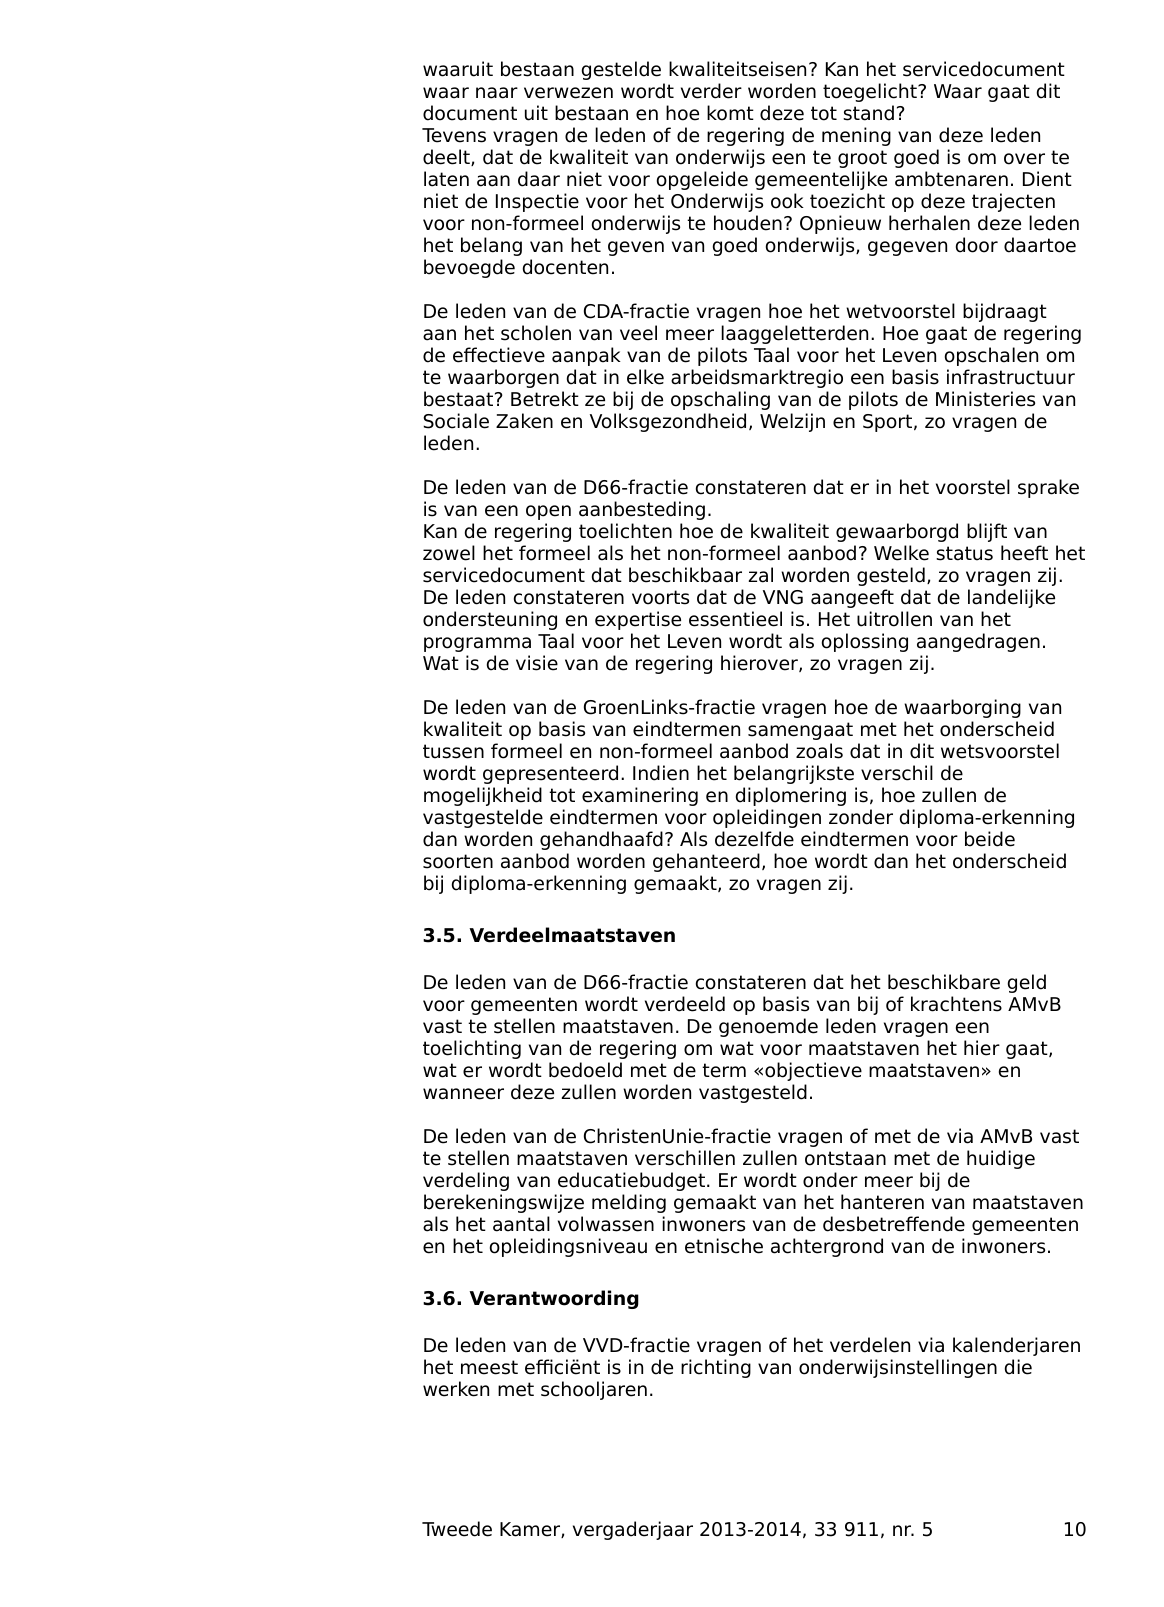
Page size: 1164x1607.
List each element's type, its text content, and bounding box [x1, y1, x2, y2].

text De leden van de VVD-fractie vragen of het verdelen via kalenderjaren het meest efficiënt is in de richting van onderwijsinstellingen die werken met schooljaren. [422, 1335, 1087, 1401]
text De leden constateren voorts dat de VNG aangeeft dat de landelijke ondersteuning en expertise essentieel is. Het uitrollen van het programma Taal voor het Leven wordt als oplossing aangedragen. Wat is de visie van de regering hierover, zo vragen zij. [422, 587, 1087, 675]
text De leden van de CDA-fractie vragen hoe het wetvoorstel bijdraagt aan het scholen van veel meer laaggeletterden. Hoe gaat de regering de effectieve aanpak van de pilots Taal voor het Leven opschalen om te waarborgen dat in elke arbeidsmarktregio een basis infrastructuur bestaat? Betrekt ze bij de opschaling van de pilots de Ministeries van Sociale Zaken en Volksgezondheid, Welzijn en Sport, zo vragen de leden. [422, 301, 1087, 455]
text Kan de regering toelichten hoe de kwaliteit gewaarborgd blijft van zowel het formeel als het non-formeel aanbod? Welke status heeft het servicedocument dat beschikbaar zal worden gesteld, zo vragen zij. [422, 521, 1087, 587]
subtitle 3.5. Verdeelmaatstaven [422, 925, 1087, 947]
text De leden van de GroenLinks-fractie vragen hoe de waarborging van kwaliteit op basis van eindtermen samengaat met het onderscheid tussen formeel en non-formeel aanbod zoals dat in dit wetsvoorstel wordt gepresenteerd. Indien het belangrijkste verschil de mogelijkheid tot examinering en diplomering is, hoe zullen de vastgestelde eindtermen voor opleidingen zonder diploma-erkenning dan worden gehandhaafd? Als dezelfde eindtermen voor beide soorten aanbod worden gehanteerd, hoe wordt dan het onderscheid bij diploma-erkenning gemaakt, zo vragen zij. [422, 697, 1087, 895]
text De leden van de ChristenUnie-fractie vragen of met de via AMvB vast te stellen maatstaven verschillen zullen ontstaan met de huidige verdeling van educatiebudget. Er wordt onder meer bij de berekeningswijze melding gemaakt van het hanteren van maatstaven als het aantal volwassen inwoners van de desbetreffende gemeenten en het opleidingsniveau en etnische achtergrond van de inwoners. [422, 1126, 1087, 1258]
subtitle 3.6. Verantwoording [422, 1288, 1087, 1310]
text waaruit bestaan gestelde kwaliteitseisen? Kan het servicedocument waar naar verwezen wordt verder worden toegelicht? Waar gaat dit document uit bestaan en hoe komt deze tot stand? [422, 59, 1087, 125]
text De leden van de D66-fractie constateren dat het beschikbare geld voor gemeenten wordt verdeeld op basis van bij of krachtens AMvB vast te stellen maatstaven. De genoemde leden vragen een toelichting van de regering om wat voor maatstaven het hier gaat, wat er wordt bedoeld met de term «objectieve maatstaven» en wanneer deze zullen worden vastgesteld. [422, 972, 1087, 1104]
text Tevens vragen de leden of de regering de mening van deze leden deelt, dat de kwaliteit van onderwijs een te groot goed is om over te laten aan daar niet voor opgeleide gemeentelijke ambtenaren. Dient niet de Inspectie voor het Onderwijs ook toezicht op deze trajecten voor non-formeel onderwijs te houden? Opnieuw herhalen deze leden het belang van het geven van goed onderwijs, gegeven door daartoe bevoegde docenten. [422, 125, 1087, 279]
text De leden van de D66-fractie constateren dat er in het voorstel sprake is van een open aanbesteding. [422, 477, 1087, 521]
